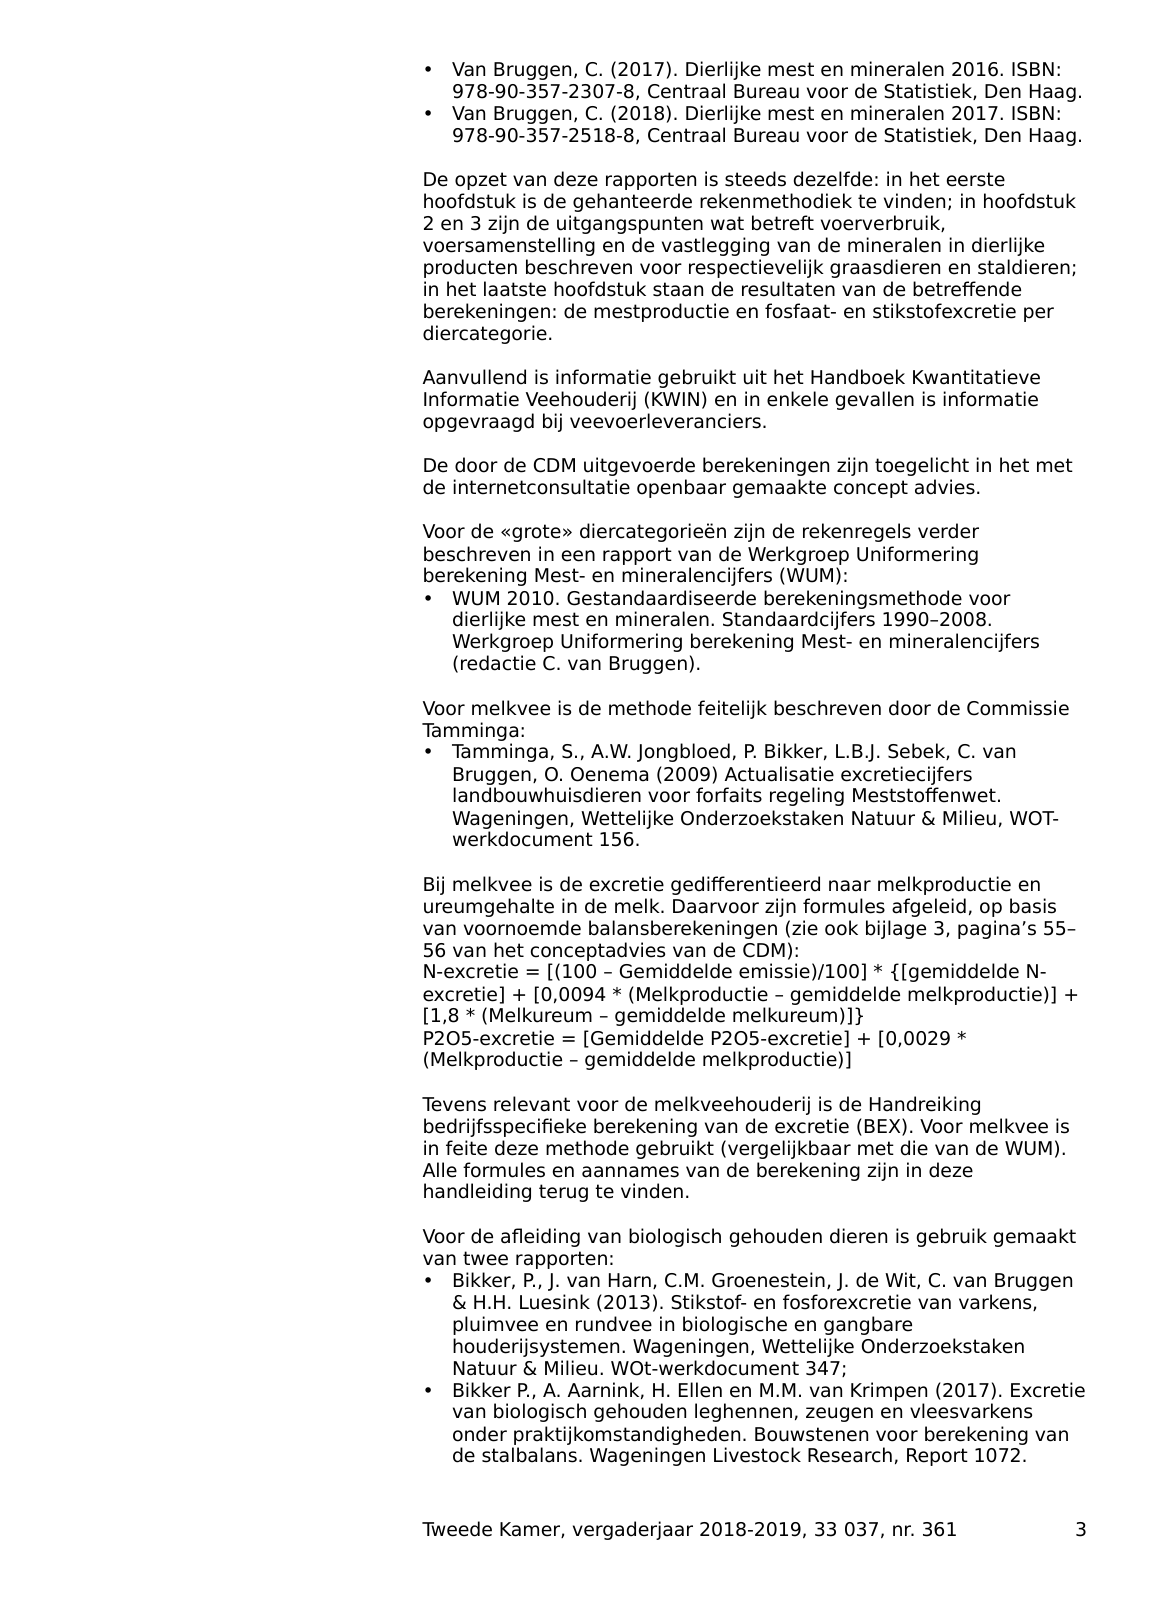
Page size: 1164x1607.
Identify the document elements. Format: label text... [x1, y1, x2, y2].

text • Bikker P., A. Aarnink, H. Ellen en M.M. van Krimpen (2017). Excretie van biologisch gehouden leghennen, zeugen en vleesvarkens onder praktijkomstandigheden. Bouwstenen voor berekening van de stalbalans. Wageningen Livestock Research, Report 1072. [422, 1379, 1087, 1467]
text • Tamminga, S., A.W. Jongbloed, P. Bikker, L.B.J. Sebek, C. van Bruggen, O. Oenema (2009) Actualisatie excretiecijfers landbouwhuisdieren voor forfaits regeling Meststoffenwet. Wageningen, Wettelijke Onderzoekstaken Natuur & Milieu, WOT-werkdocument 156. [422, 741, 1087, 851]
text Tevens relevant voor de melkveehouderij is de Handreiking bedrijfsspecifieke berekening van de excretie (BEX). Voor melkvee is in feite deze methode gebruikt (vergelijkbaar met die van de WUM). Alle formules en aannames van de berekening zijn in deze handleiding terug te vinden. [422, 1093, 1087, 1203]
text Voor melkvee is de methode feitelijk beschreven door de Commissie Tamminga: [422, 697, 1087, 741]
text De opzet van deze rapporten is steeds dezelfde: in het eerste hoofdstuk is de gehanteerde rekenmethodiek te vinden; in hoofdstuk 2 en 3 zijn de uitgangspunten wat betreft voerverbruik, voersamenstelling en de vastlegging van de mineralen in dierlijke producten beschreven voor respectievelijk graasdieren en staldieren; in het laatste hoofdstuk staan de resultaten van de betreffende berekeningen: de mestproductie en fosfaat- en stikstofexcretie per diercategorie. [422, 169, 1087, 345]
text Voor de afleiding van biologisch gehouden dieren is gebruik gemaakt van twee rapporten: [422, 1226, 1087, 1269]
text De door de CDM uitgevoerde berekeningen zijn toegelicht in het met de internetconsultatie openbaar gemaakte concept advies. [422, 455, 1087, 499]
text • WUM 2010. Gestandaardiseerde berekeningsmethode voor dierlijke mest en mineralen. Standaardcijfers 1990–2008. Werkgroep Uniformering berekening Mest- en mineralencijfers (redactie C. van Bruggen). [422, 587, 1087, 675]
text Bij melkvee is de excretie gedifferentieerd naar melkproductie en ureumgehalte in de melk. Daarvoor zijn formules afgeleid, op basis van voornoemde balansberekeningen (zie ook bijlage 3, pagina’s 55–56 van het conceptadvies van de CDM): [422, 873, 1087, 961]
text Aanvullend is informatie gebruikt uit het Handboek Kwantitatieve Informatie Veehouderij (KWIN) en in enkele gevallen is informatie opgevraagd bij veevoerleveranciers. [422, 367, 1087, 433]
text Voor de «grote» diercategorieën zijn de rekenregels verder beschreven in een rapport van de Werkgroep Uniformering berekening Mest- en mineralencijfers (WUM): [422, 521, 1087, 587]
text • Van Bruggen, C. (2018). Dierlijke mest en mineralen 2017. ISBN: 978-90-357-2518-8, Centraal Bureau voor de Statistiek, Den Haag. [422, 103, 1087, 147]
text P2O5-excretie = [Gemiddelde P2O5-excretie] + [0,0029 * (Melkproductie – gemiddelde melkproductie)] [422, 1027, 1087, 1071]
text • Bikker, P., J. van Harn, C.M. Groenestein, J. de Wit, C. van Bruggen & H.H. Luesink (2013). Stikstof- en fosforexcretie van varkens, pluimvee en rundvee in biologische en gangbare houderijsystemen. Wageningen, Wettelijke Onderzoekstaken Natuur & Milieu. WOt-werkdocument 347; [422, 1269, 1087, 1379]
text N-excretie = [(100 – Gemiddelde emissie)/100] * {[gemiddelde N-excretie] + [0,0094 * (Melkproductie – gemiddelde melkproductie)] + [1,8 * (Melkureum – gemiddelde melkureum)]} [422, 961, 1087, 1027]
text • Van Bruggen, C. (2017). Dierlijke mest en mineralen 2016. ISBN: 978-90-357-2307-8, Centraal Bureau voor de Statistiek, Den Haag. [422, 59, 1087, 103]
